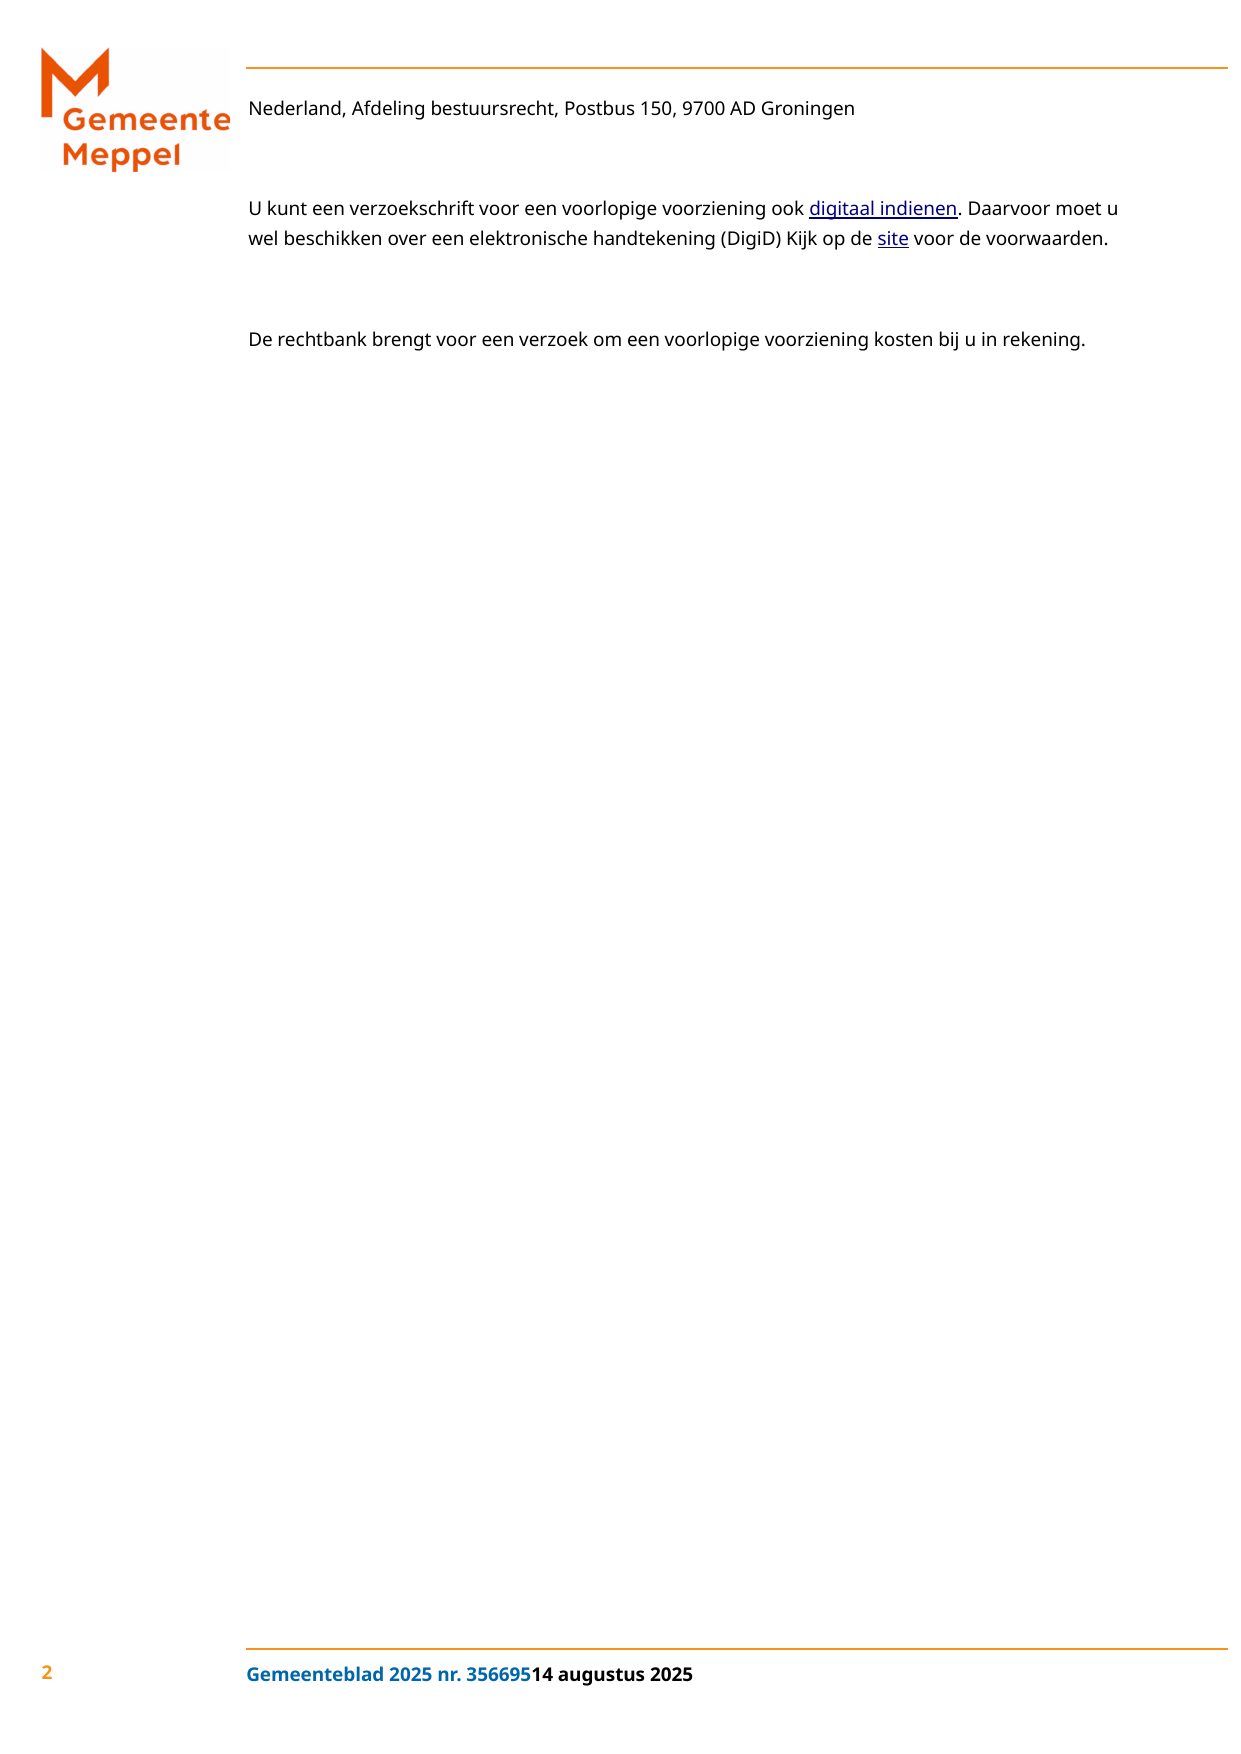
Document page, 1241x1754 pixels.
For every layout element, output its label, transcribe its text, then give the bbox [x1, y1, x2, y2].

text De rechtbank brengt voor een verzoek om een voorlopige voorziening kosten bij u in rekening. [248, 326, 1152, 352]
text Nederland, Afdeling bestuursrecht, Postbus 150, 9700 AD Groningen [248, 95, 1152, 121]
text U kunt een verzoekschrift voor een voorlopige voorziening ook digitaal indienen. Daarvoor moet u wel beschikken over een elektronische handtekening (DigiD) Kijk op de site voor de voorwaarden. [248, 196, 1152, 251]
picture [41, 47, 231, 172]
